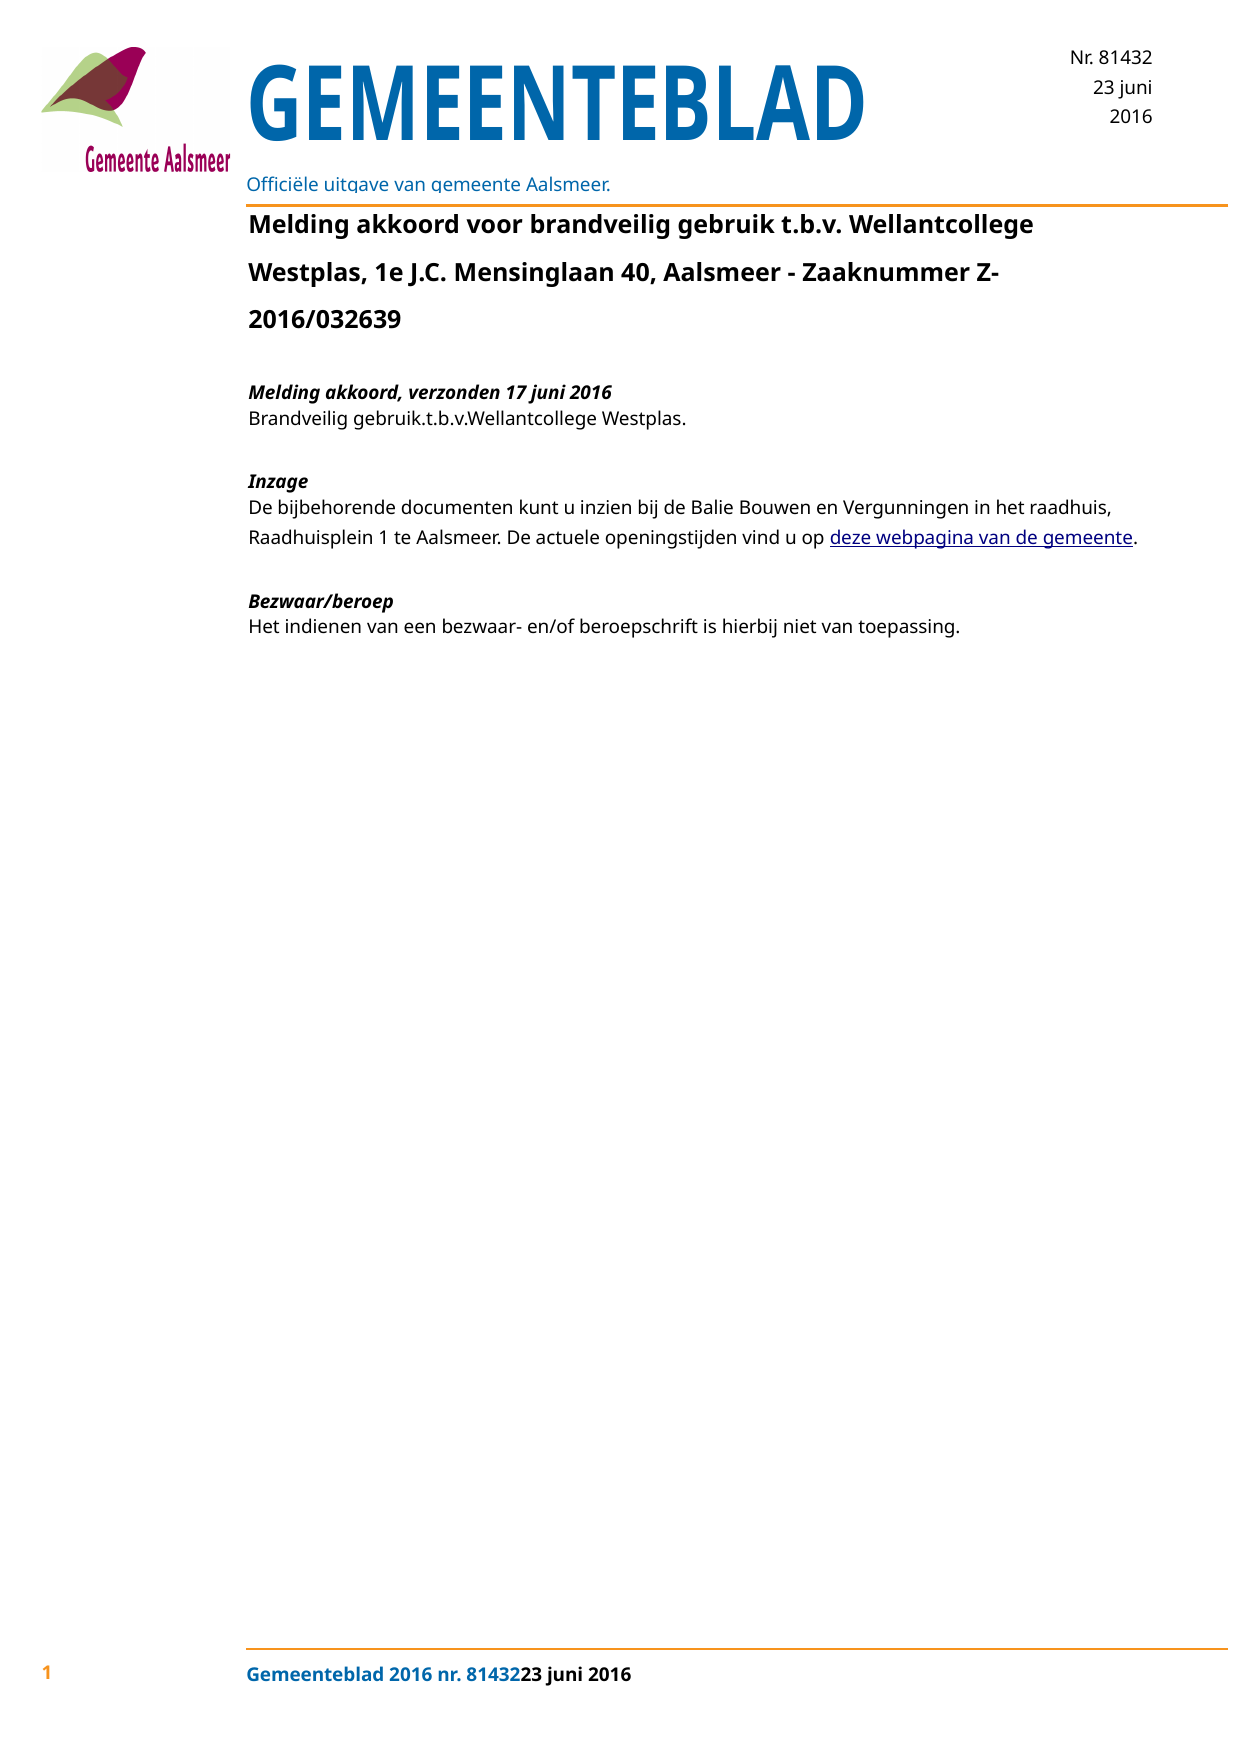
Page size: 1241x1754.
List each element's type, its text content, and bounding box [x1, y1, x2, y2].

text Melding akkoord voor brandveilig gebruik t.b.v. Wellantcollege Westplas, 1e J.C. Mensinglaan 40, Aalsmeer - Zaaknummer Z-2016/032639 [248, 207, 1152, 336]
text Bezwaar/beroep [248, 588, 1152, 614]
text Brandveilig gebruik.t.b.v.Wellantcollege Westplas. [248, 405, 1152, 431]
text Het indienen van een bezwaar- en/of beroepschrift is hierbij niet van toepassing. [248, 614, 1152, 639]
text De bijbehorende documenten kunt u inzien bij de Balie Bouwen en Vergunningen in het raadhuis, Raadhuisplein 1 te Aalsmeer. De actuele openingstijden vind u op deze webpagina van de gemeente. [248, 494, 1152, 550]
text Melding akkoord, verzonden 17 juni 2016 [248, 379, 1152, 405]
picture [41, 47, 231, 172]
text Inzage [248, 469, 1152, 494]
